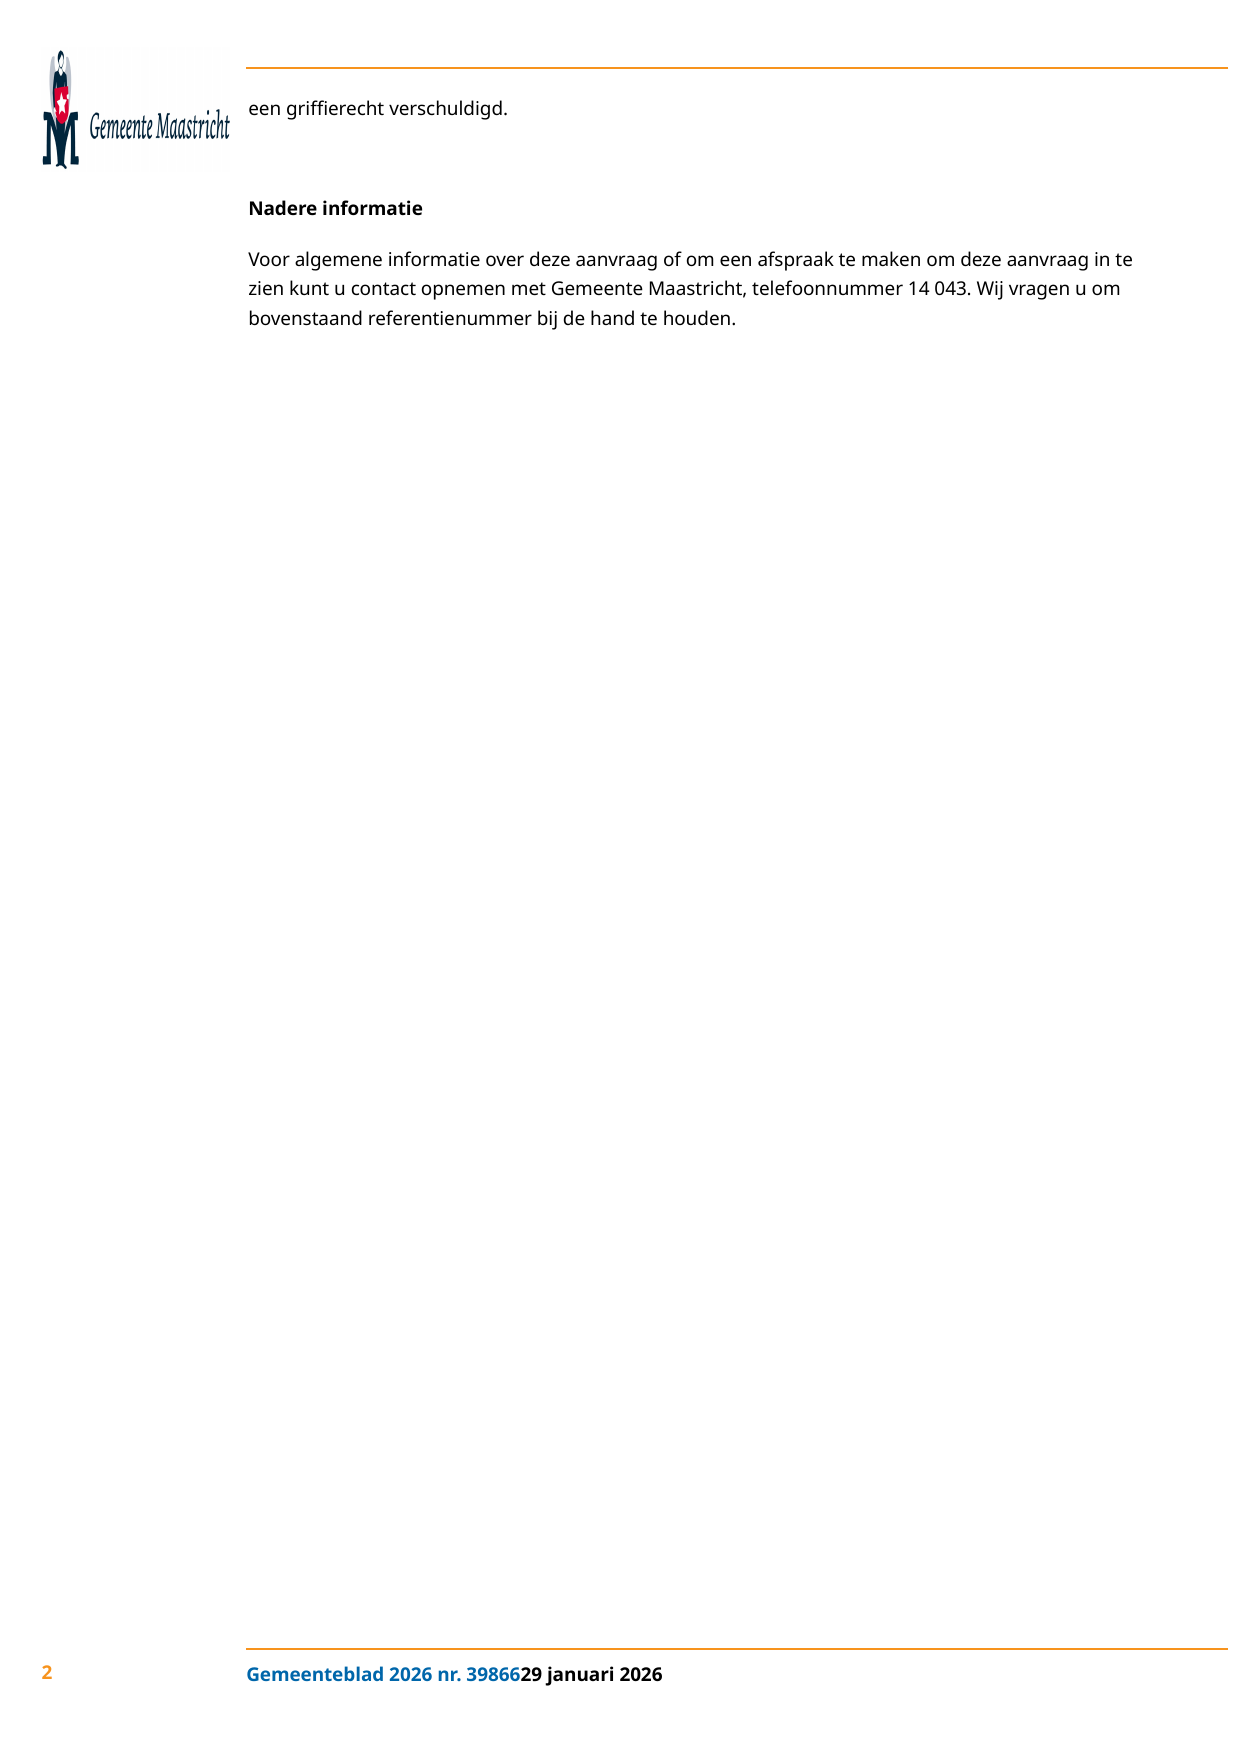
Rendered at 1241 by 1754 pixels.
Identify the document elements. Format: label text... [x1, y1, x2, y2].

text een griffierecht verschuldigd. [248, 95, 1152, 121]
text Nadere informatie [248, 196, 1152, 221]
text Voor algemene informatie over deze aanvraag of om een afspraak te maken om deze aanvraag in te zien kunt u contact opnemen met Gemeente Maastricht, telefoonnummer 14 043. Wij vragen u om bovenstaand referentienummer bij de hand te houden. [248, 246, 1152, 331]
picture [41, 47, 231, 172]
